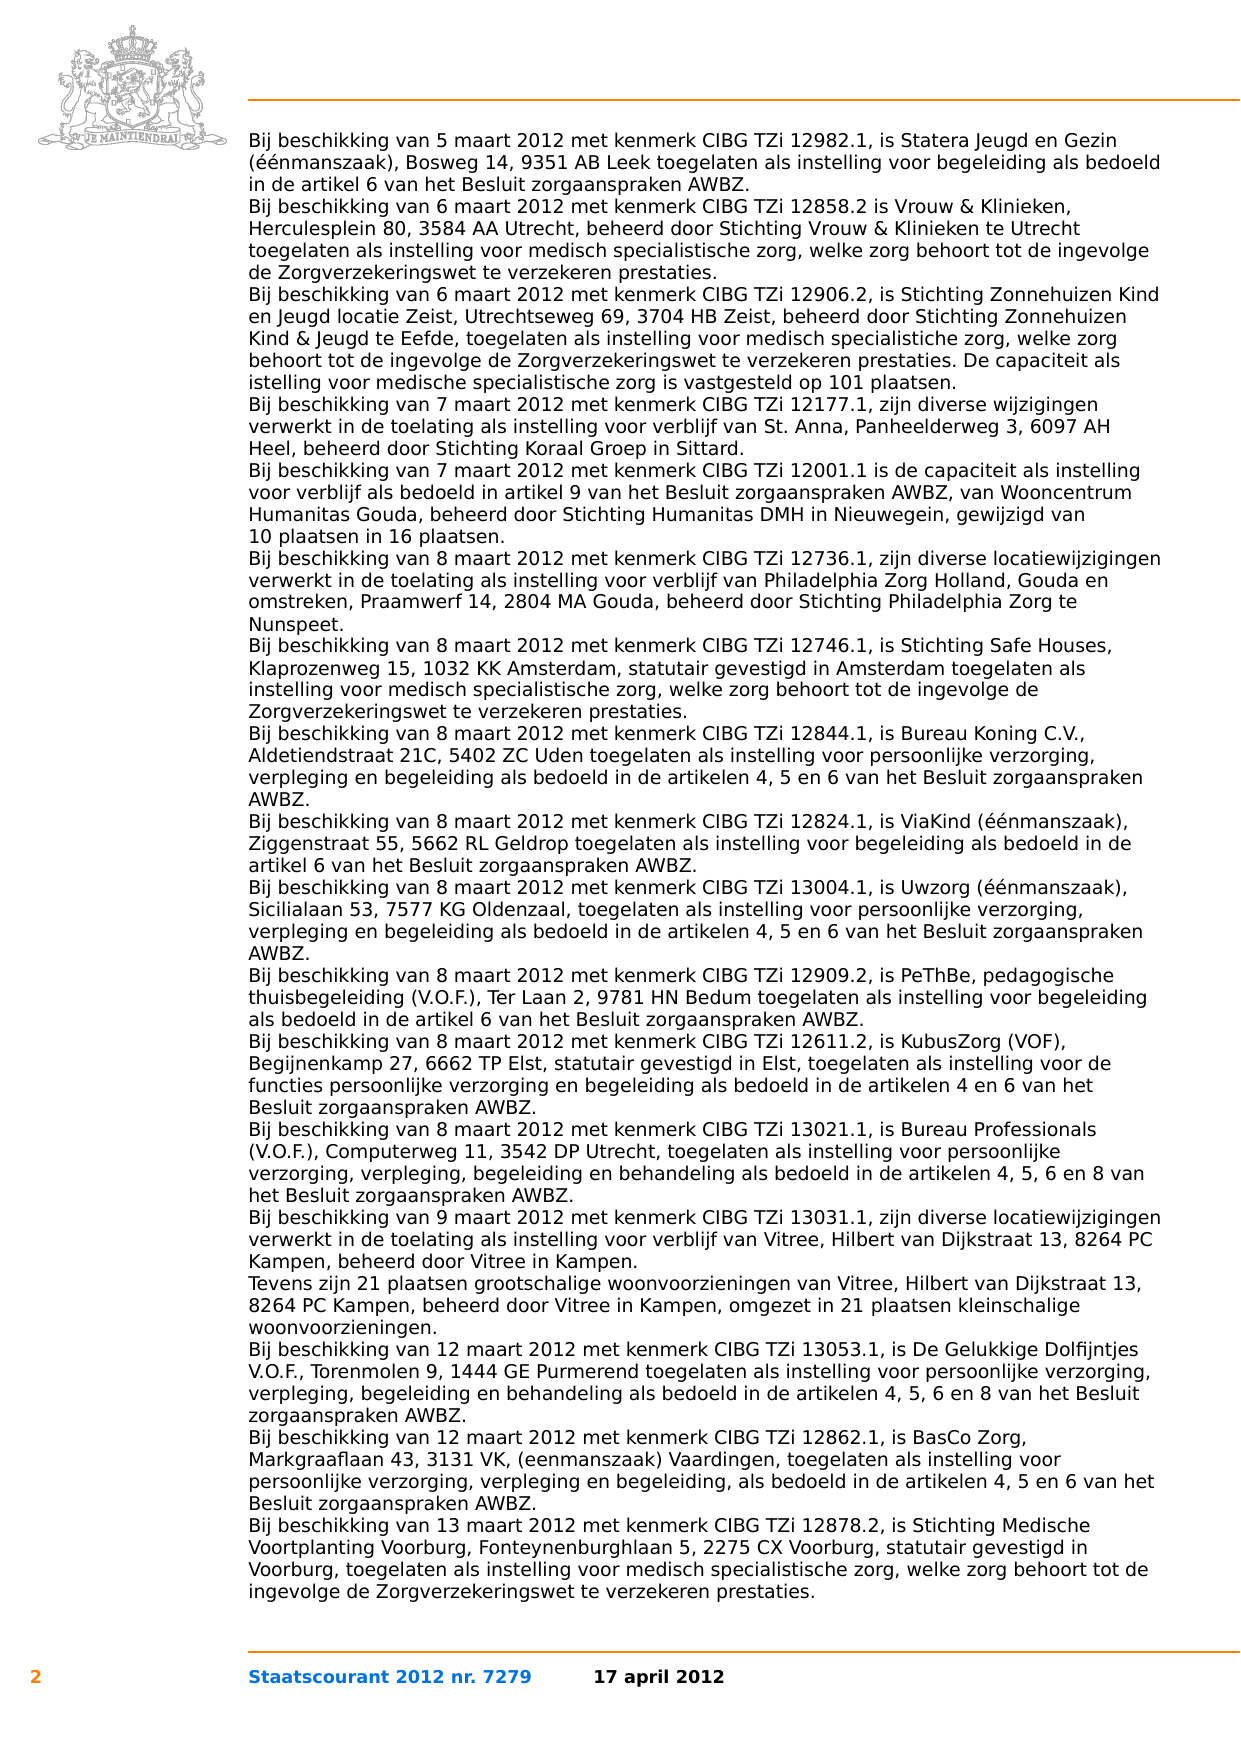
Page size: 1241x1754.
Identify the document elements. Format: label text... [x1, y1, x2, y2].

text Bij beschikking van 8 maart 2012 met kenmerk CIBG TZi 12844.1, is Bureau Koning C.V., Aldetiendstraat 21C, 5402 ZC Uden toegelaten als instelling voor persoonlijke verzorging, verpleging en begeleiding als bedoeld in de artikelen 4, 5 en 6 van het Besluit zorgaanspraken AWBZ. [248, 723, 1163, 811]
text Bij beschikking van 6 maart 2012 met kenmerk CIBG TZi 12906.2, is Stichting Zonnehuizen Kind en Jeugd locatie Zeist, Utrechtseweg 69, 3704 HB Zeist, beheerd door Stichting Zonnehuizen Kind & Jeugd te Eefde, toegelaten als instelling voor medisch specialistiche zorg, welke zorg behoort tot de ingevolge de Zorgverzekeringswet te verzekeren prestaties. De capaciteit als istelling voor medische specialistische zorg is vastgesteld op 101 plaatsen. [248, 284, 1163, 394]
text Bij beschikking van 8 maart 2012 met kenmerk CIBG TZi 12909.2, is PeThBe, pedagogische thuisbegeleiding (V.O.F.), Ter Laan 2, 9781 HN Bedum toegelaten als instelling voor begeleiding als bedoeld in de artikel 6 van het Besluit zorgaanspraken AWBZ. [248, 965, 1163, 1031]
text Bij beschikking van 7 maart 2012 met kenmerk CIBG TZi 12177.1, zijn diverse wijzigingen verwerkt in de toelating als instelling voor verblijf van St. Anna, Panheelderweg 3, 6097 AH Heel, beheerd door Stichting Koraal Groep in Sittard. [248, 394, 1163, 459]
text Bij beschikking van 13 maart 2012 met kenmerk CIBG TZi 12878.2, is Stichting Medische Voortplanting Voorburg, Fonteynenburghlaan 5, 2275 CX Voorburg, statutair gevestigd in Voorburg, toegelaten als instelling voor medisch specialistische zorg, welke zorg behoort tot de ingevolge de Zorgverzekeringswet te verzekeren prestaties. [248, 1514, 1163, 1602]
text Bij beschikking van 5 maart 2012 met kenmerk CIBG TZi 12982.1, is Statera Jeugd en Gezin (éénmanszaak), Bosweg 14, 9351 AB Leek toegelaten als instelling voor begeleiding als bedoeld in de artikel 6 van het Besluit zorgaanspraken AWBZ. [248, 130, 1163, 196]
text Bij beschikking van 7 maart 2012 met kenmerk CIBG TZi 12001.1 is de capaciteit als instelling voor verblijf als bedoeld in artikel 9 van het Besluit zorgaanspraken AWBZ, van Wooncentrum Humanitas Gouda, beheerd door Stichting Humanitas DMH in Nieuwegein, gewijzigd van 10 plaatsen in 16 plaatsen. [248, 459, 1163, 547]
text Bij beschikking van 6 maart 2012 met kenmerk CIBG TZi 12858.2 is Vrouw & Klinieken, Herculesplein 80, 3584 AA Utrecht, beheerd door Stichting Vrouw & Klinieken te Utrecht toegelaten als instelling voor medisch specialistische zorg, welke zorg behoort tot de ingevolge de Zorgverzekeringswet te verzekeren prestaties. [248, 196, 1163, 284]
text Bij beschikking van 12 maart 2012 met kenmerk CIBG TZi 12862.1, is BasCo Zorg, Markgraaflaan 43, 3131 VK, (eenmanszaak) Vaardingen, toegelaten als instelling voor persoonlijke verzorging, verpleging en begeleiding, als bedoeld in de artikelen 4, 5 en 6 van het Besluit zorgaanspraken AWBZ. [248, 1427, 1163, 1514]
text Bij beschikking van 8 maart 2012 met kenmerk CIBG TZi 12736.1, zijn diverse locatiewijzigingen verwerkt in de toelating als instelling voor verblijf van Philadelphia Zorg Holland, Gouda en omstreken, Praamwerf 14, 2804 MA Gouda, beheerd door Stichting Philadelphia Zorg te Nunspeet. [248, 547, 1163, 635]
text Bij beschikking van 9 maart 2012 met kenmerk CIBG TZi 13031.1, zijn diverse locatiewijzigingen verwerkt in de toelating als instelling voor verblijf van Vitree, Hilbert van Dijkstraat 13, 8264 PC Kampen, beheerd door Vitree in Kampen. [248, 1207, 1163, 1273]
text Bij beschikking van 8 maart 2012 met kenmerk CIBG TZi 12824.1, is ViaKind (éénmanszaak), Ziggenstraat 55, 5662 RL Geldrop toegelaten als instelling voor begeleiding als bedoeld in de artikel 6 van het Besluit zorgaanspraken AWBZ. [248, 811, 1163, 877]
text Tevens zijn 21 plaatsen grootschalige woonvoorzieningen van Vitree, Hilbert van Dijkstraat 13, 8264 PC Kampen, beheerd door Vitree in Kampen, omgezet in 21 plaatsen kleinschalige woonvoorzieningen. [248, 1273, 1163, 1339]
text Bij beschikking van 8 maart 2012 met kenmerk CIBG TZi 12746.1, is Stichting Safe Houses, Klaprozenweg 15, 1032 KK Amsterdam, statutair gevestigd in Amsterdam toegelaten als instelling voor medisch specialistische zorg, welke zorg behoort tot de ingevolge de Zorgverzekeringswet te verzekeren prestaties. [248, 635, 1163, 723]
picture [38, 25, 227, 150]
text Bij beschikking van 12 maart 2012 met kenmerk CIBG TZi 13053.1, is De Gelukkige Dolfijntjes V.O.F., Torenmolen 9, 1444 GE Purmerend toegelaten als instelling voor persoonlijke verzorging, verpleging, begeleiding en behandeling als bedoeld in de artikelen 4, 5, 6 en 8 van het Besluit zorgaanspraken AWBZ. [248, 1339, 1163, 1427]
text Bij beschikking van 8 maart 2012 met kenmerk CIBG TZi 13004.1, is Uwzorg (éénmanszaak), Sicilialaan 53, 7577 KG Oldenzaal, toegelaten als instelling voor persoonlijke verzorging, verpleging en begeleiding als bedoeld in de artikelen 4, 5 en 6 van het Besluit zorgaanspraken AWBZ. [248, 877, 1163, 965]
text Bij beschikking van 8 maart 2012 met kenmerk CIBG TZi 12611.2, is KubusZorg (VOF), Begijnenkamp 27, 6662 TP Elst, statutair gevestigd in Elst, toegelaten als instelling voor de functies persoonlijke verzorging en begeleiding als bedoeld in de artikelen 4 en 6 van het Besluit zorgaanspraken AWBZ. [248, 1031, 1163, 1119]
text Bij beschikking van 8 maart 2012 met kenmerk CIBG TZi 13021.1, is Bureau Professionals (V.O.F.), Computerweg 11, 3542 DP Utrecht, toegelaten als instelling voor persoonlijke verzorging, verpleging, begeleiding en behandeling als bedoeld in de artikelen 4, 5, 6 en 8 van het Besluit zorgaanspraken AWBZ. [248, 1119, 1163, 1207]
